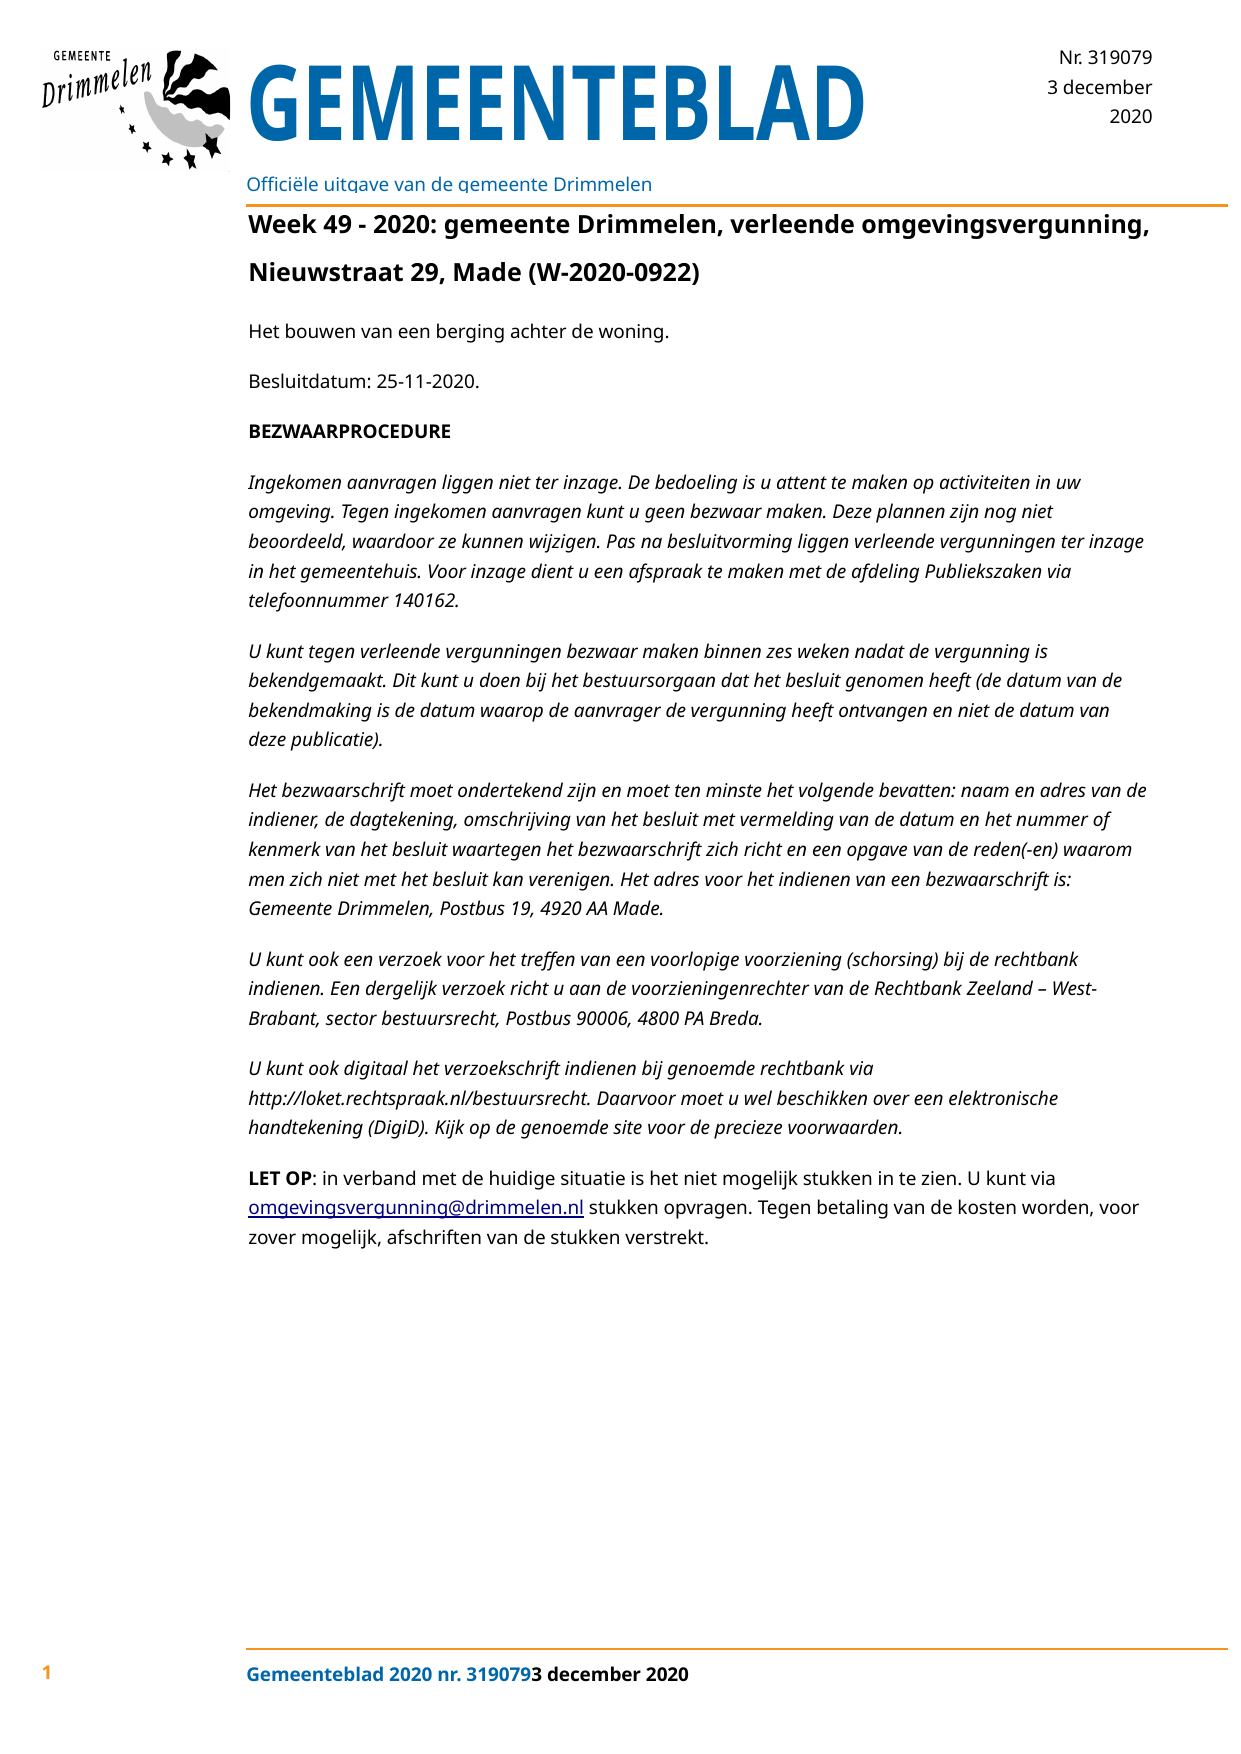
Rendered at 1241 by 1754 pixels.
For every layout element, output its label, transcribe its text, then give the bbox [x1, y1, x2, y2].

text Ingekomen aanvragen liggen niet ter inzage. De bedoeling is u attent te maken op activiteiten in uw omgeving. Tegen ingekomen aanvragen kunt u geen bezwaar maken. Deze plannen zijn nog niet beoordeeld, waardoor ze kunnen wijzigen. Pas na besluitvorming liggen verleende vergunningen ter inzage in het gemeentehuis. Voor inzage dient u een afspraak te maken met de afdeling Publiekszaken via telefoonnummer 140162. [248, 469, 1152, 613]
picture [41, 47, 231, 172]
text Besluitdatum: 25-11-2020. [248, 368, 1152, 394]
text U kunt tegen verleende vergunningen bezwaar maken binnen zes weken nadat de vergunning is bekendgemaakt. Dit kunt u doen bij het bestuursorgaan dat het besluit genomen heeft (de datum van de bekendmaking is de datum waarop de aanvrager de vergunning heeft ontvangen en niet de datum van deze publicatie). [248, 638, 1152, 752]
text U kunt ook digitaal het verzoekschrift indienen bij genoemde rechtbank via http://loket.rechtspraak.nl/bestuursrecht. Daarvoor moet u wel beschikken over een elektronische handtekening (DigiD). Kijk op de genoemde site voor de precieze voorwaarden. [248, 1055, 1152, 1140]
text U kunt ook een verzoek voor het treffen van een voorlopige voorziening (schorsing) bij de rechtbank indienen. Een dergelijk verzoek richt u aan de voorzieningenrechter van de Rechtbank Zeeland – West-Brabant, sector bestuursrecht, Postbus 90006, 4800 PA Breda. [248, 946, 1152, 1031]
text BEZWAARPROCEDURE [248, 419, 1152, 444]
text LET OP: in verband met de huidige situatie is het niet mogelijk stukken in te zien. U kunt via omgevingsvergunning@drimmelen.nl stukken opvragen. Tegen betaling van de kosten worden, voor zover mogelijk, afschriften van de stukken verstrekt. [248, 1165, 1152, 1250]
text Het bezwaarschrift moet ondertekend zijn en moet ten minste het volgende bevatten: naam en adres van de indiener, de dagtekening, omschrijving van het besluit met vermelding van de datum en het nummer of kenmerk van het besluit waartegen het bezwaarschrift zich richt en een opgave van de reden(-en) waarom men zich niet met het besluit kan verenigen. Het adres voor het indienen van een bezwaarschrift is: Gemeente Drimmelen, Postbus 19, 4920 AA Made. [248, 777, 1152, 921]
text Week 49 - 2020: gemeente Drimmelen, verleende omgevingsvergunning, Nieuwstraat 29, Made (W-2020-0922) [248, 207, 1152, 288]
text Het bouwen van een berging achter de woning. [248, 318, 1152, 344]
